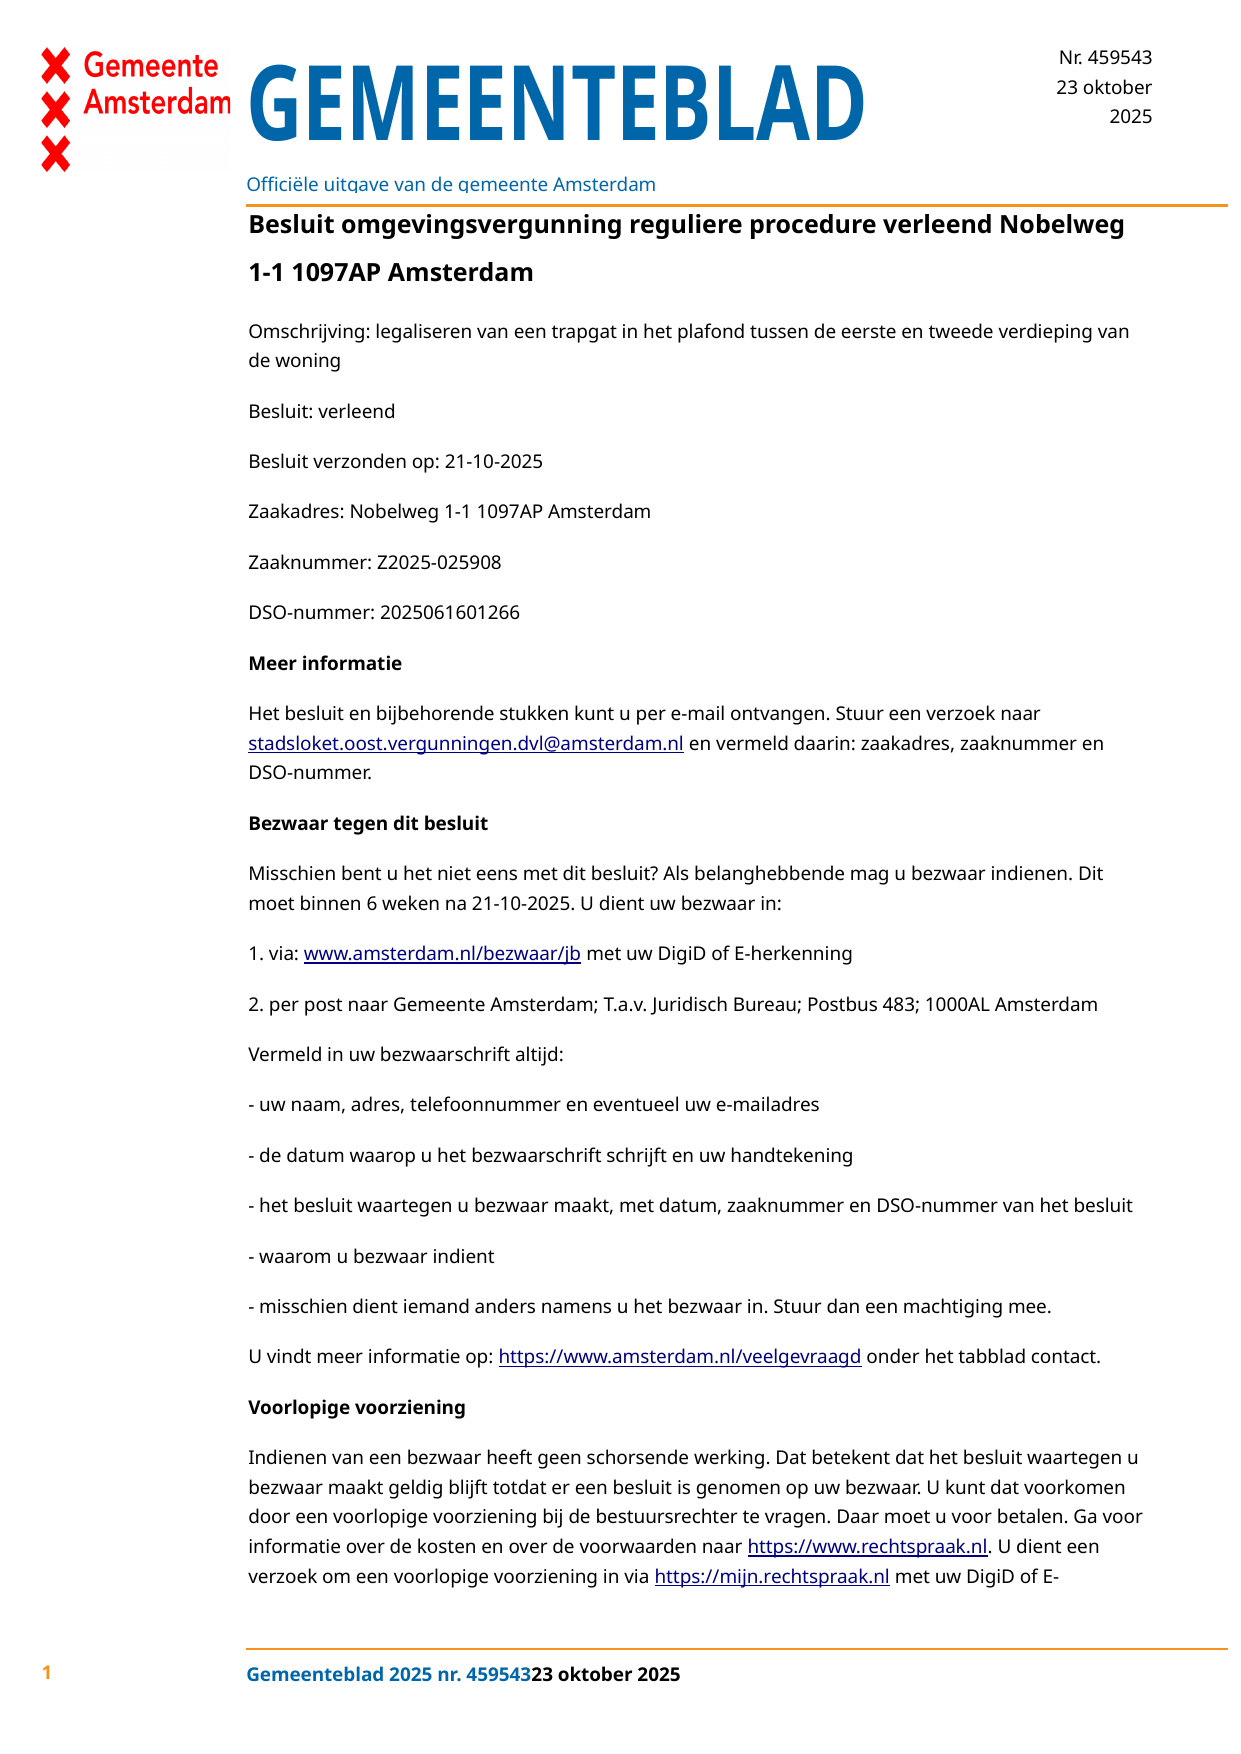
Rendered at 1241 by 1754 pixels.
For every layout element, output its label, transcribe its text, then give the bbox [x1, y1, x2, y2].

text Zaaknummer: Z2025-025908 [248, 549, 1152, 575]
text - het besluit waartegen u bezwaar maakt, met datum, zaaknummer en DSO-nummer van het besluit [248, 1192, 1152, 1218]
text U vindt meer informatie op: https://www.amsterdam.nl/veelgevraagd onder het tabblad contact. [248, 1344, 1152, 1369]
text Het besluit en bijbehorende stukken kunt u per e-mail ontvangen. Stuur een verzoek naar stadsloket.oost.vergunningen.dvl@amsterdam.nl en vermeld daarin: zaakadres, zaaknummer en DSO-nummer. [248, 700, 1152, 785]
text - misschien dient iemand anders namens u het bezwaar in. Stuur dan een machtiging mee. [248, 1293, 1152, 1319]
text Besluit omgevingsvergunning reguliere procedure verleend Nobelweg 1-1 1097AP Amsterdam [248, 207, 1152, 288]
text Omschrijving: legaliseren van een trapgat in het plafond tussen de eerste en tweede verdieping van de woning [248, 318, 1152, 373]
text - de datum waarop u het bezwaarschrift schrijft en uw handtekening [248, 1142, 1152, 1168]
text - waarom u bezwaar indient [248, 1243, 1152, 1269]
text Vermeld in uw bezwaarschrift altijd: [248, 1041, 1152, 1067]
text - uw naam, adres, telefoonnummer en eventueel uw e-mailadres [248, 1092, 1152, 1117]
text DSO-nummer: 2025061601266 [248, 599, 1152, 625]
text Voorlopige voorziening [248, 1394, 1152, 1420]
picture [41, 47, 231, 172]
text Indienen van een bezwaar heeft geen schorsende werking. Dat betekent dat het besluit waartegen u bezwaar maakt geldig blijft totdat er een besluit is genomen op uw bezwaar. U kunt dat voorkomen door een voorlopige voorziening bij de bestuursrechter te vragen. Daar moet u voor betalen. Ga voor informatie over de kosten en over de voorwaarden naar https://www.rechtspraak.nl. U dient een verzoek om een voorlopige voorziening in via https://mijn.rechtspraak.nl met uw DigiD of E- [248, 1444, 1152, 1589]
text Meer informatie [248, 650, 1152, 676]
text Besluit: verleend [248, 398, 1152, 424]
text Zaakadres: Nobelweg 1-1 1097AP Amsterdam [248, 499, 1152, 524]
text Besluit verzonden op: 21-10-2025 [248, 448, 1152, 474]
text Misschien bent u het niet eens met dit besluit? Als belanghebbende mag u bezwaar indienen. Dit moet binnen 6 weken na 21-10-2025. U dient uw bezwaar in: [248, 860, 1152, 916]
text 2. per post naar Gemeente Amsterdam; T.a.v. Juridisch Bureau; Postbus 483; 1000AL Amsterdam [248, 991, 1152, 1017]
text Bezwaar tegen dit besluit [248, 810, 1152, 836]
text 1. via: www.amsterdam.nl/bezwaar/jb met uw DigiD of E-herkenning [248, 940, 1152, 966]
